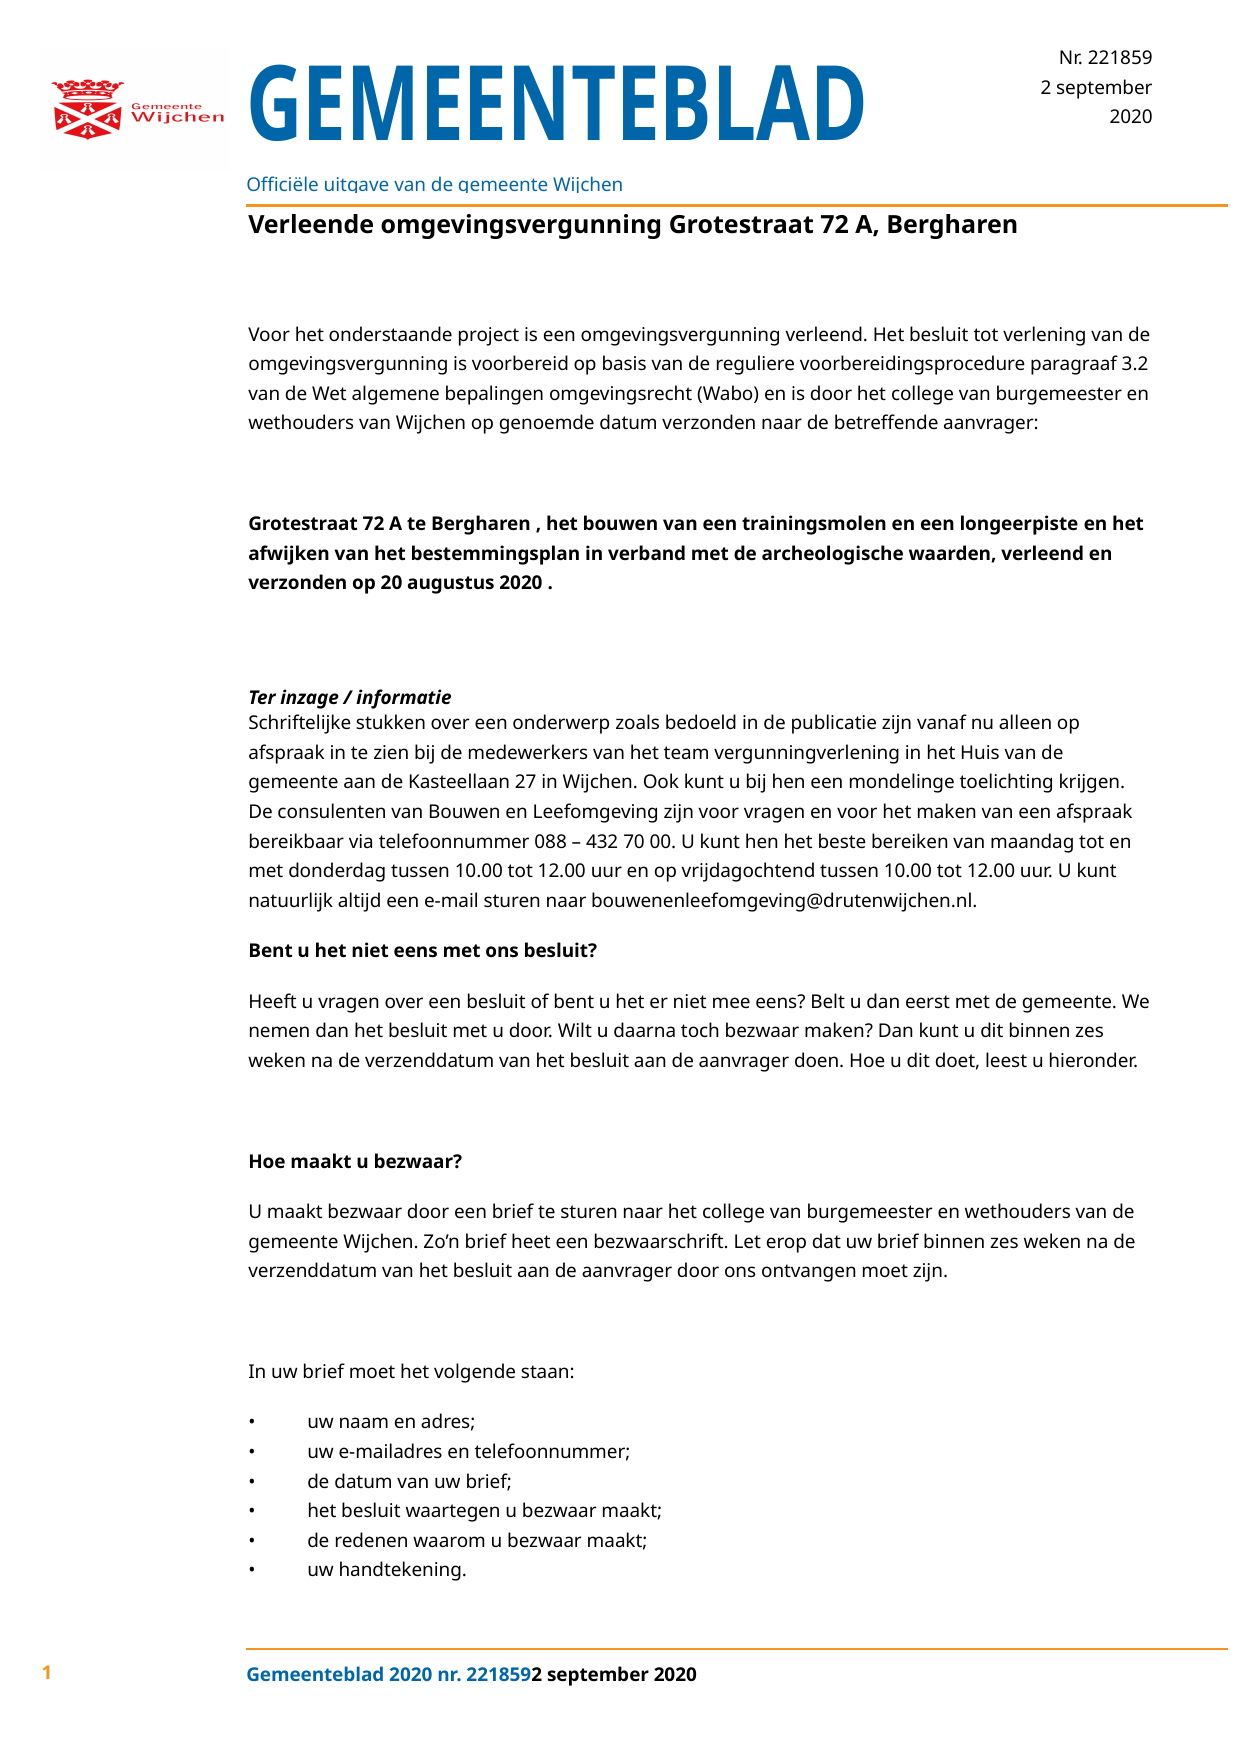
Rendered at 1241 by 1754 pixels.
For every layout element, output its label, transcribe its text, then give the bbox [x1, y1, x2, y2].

list uw e-mailadres en telefoonnummer; [248, 1438, 1152, 1464]
list de datum van uw brief; [248, 1468, 1152, 1494]
text Bent u het niet eens met ons besluit? [248, 937, 1152, 963]
text Grotestraat 72 A te Bergharen , het bouwen van een trainingsmolen en een longeerpiste en het afwijken van het bestemmingsplan in verband met de archeologische waarden, verleend en verzonden op 20 augustus 2020 . [248, 510, 1152, 595]
list uw handtekening. [248, 1557, 1152, 1582]
text Voor het onderstaande project is een omgevingsvergunning verleend. Het besluit tot verlening van de omgevingsvergunning is voorbereid op basis van de reguliere voorbereidingsprocedure paragraaf 3.2 van de Wet algemene bepalingen omgevingsrecht (Wabo) en is door het college van burgemeester en wethouders van Wijchen op genoemde datum verzonden naar de betreffende aanvrager: [248, 321, 1152, 435]
picture [41, 47, 231, 172]
list de redenen waarom u bezwaar maakt; [248, 1527, 1152, 1553]
list uw naam en adres; [248, 1409, 1152, 1434]
text Schriftelijke stukken over een onderwerp zoals bedoeld in de publicatie zijn vanaf nu alleen op afspraak in te zien bij de medewerkers van het team vergunningverlening in het Huis van de gemeente aan de Kasteellaan 27 in Wijchen. Ook kunt u bij hen een mondelinge toelichting krijgen. De consulenten van Bouwen en Leefomgeving zijn voor vragen en voor het maken van een afspraak bereikbaar via telefoonnummer 088 – 432 70 00. U kunt hen het beste bereiken van maandag tot en met donderdag tussen 10.00 tot 12.00 uur en op vrijdagochtend tussen 10.00 tot 12.00 uur. U kunt natuurlijk altijd een e-mail sturen naar bouwenenleefomgeving@drutenwijchen.nl. [248, 709, 1152, 913]
text U maakt bezwaar door een brief te sturen naar het college van burgemeester en wethouders van de gemeente Wijchen. Zo’n brief heet een bezwaarschrift. Let erop dat uw brief binnen zes weken na de verzenddatum van het besluit aan de aanvrager door ons ontvangen moet zijn. [248, 1198, 1152, 1283]
text In uw brief moet het volgende staan: [248, 1358, 1152, 1384]
text Ter inzage / informatie [248, 684, 1152, 709]
list het besluit waartegen u bezwaar maakt; [248, 1497, 1152, 1523]
text Heeft u vragen over een besluit of bent u het er niet mee eens? Belt u dan eerst met de gemeente. We nemen dan het besluit met u door. Wilt u daarna toch bezwaar maken? Dan kunt u dit binnen zes weken na de verzenddatum van het besluit aan de aanvrager doen. Hoe u dit doet, leest u hieronder. [248, 988, 1152, 1073]
text Verleende omgevingsvergunning Grotestraat 72 A, Bergharen [248, 207, 1152, 241]
text Hoe maakt u bezwaar? [248, 1148, 1152, 1174]
